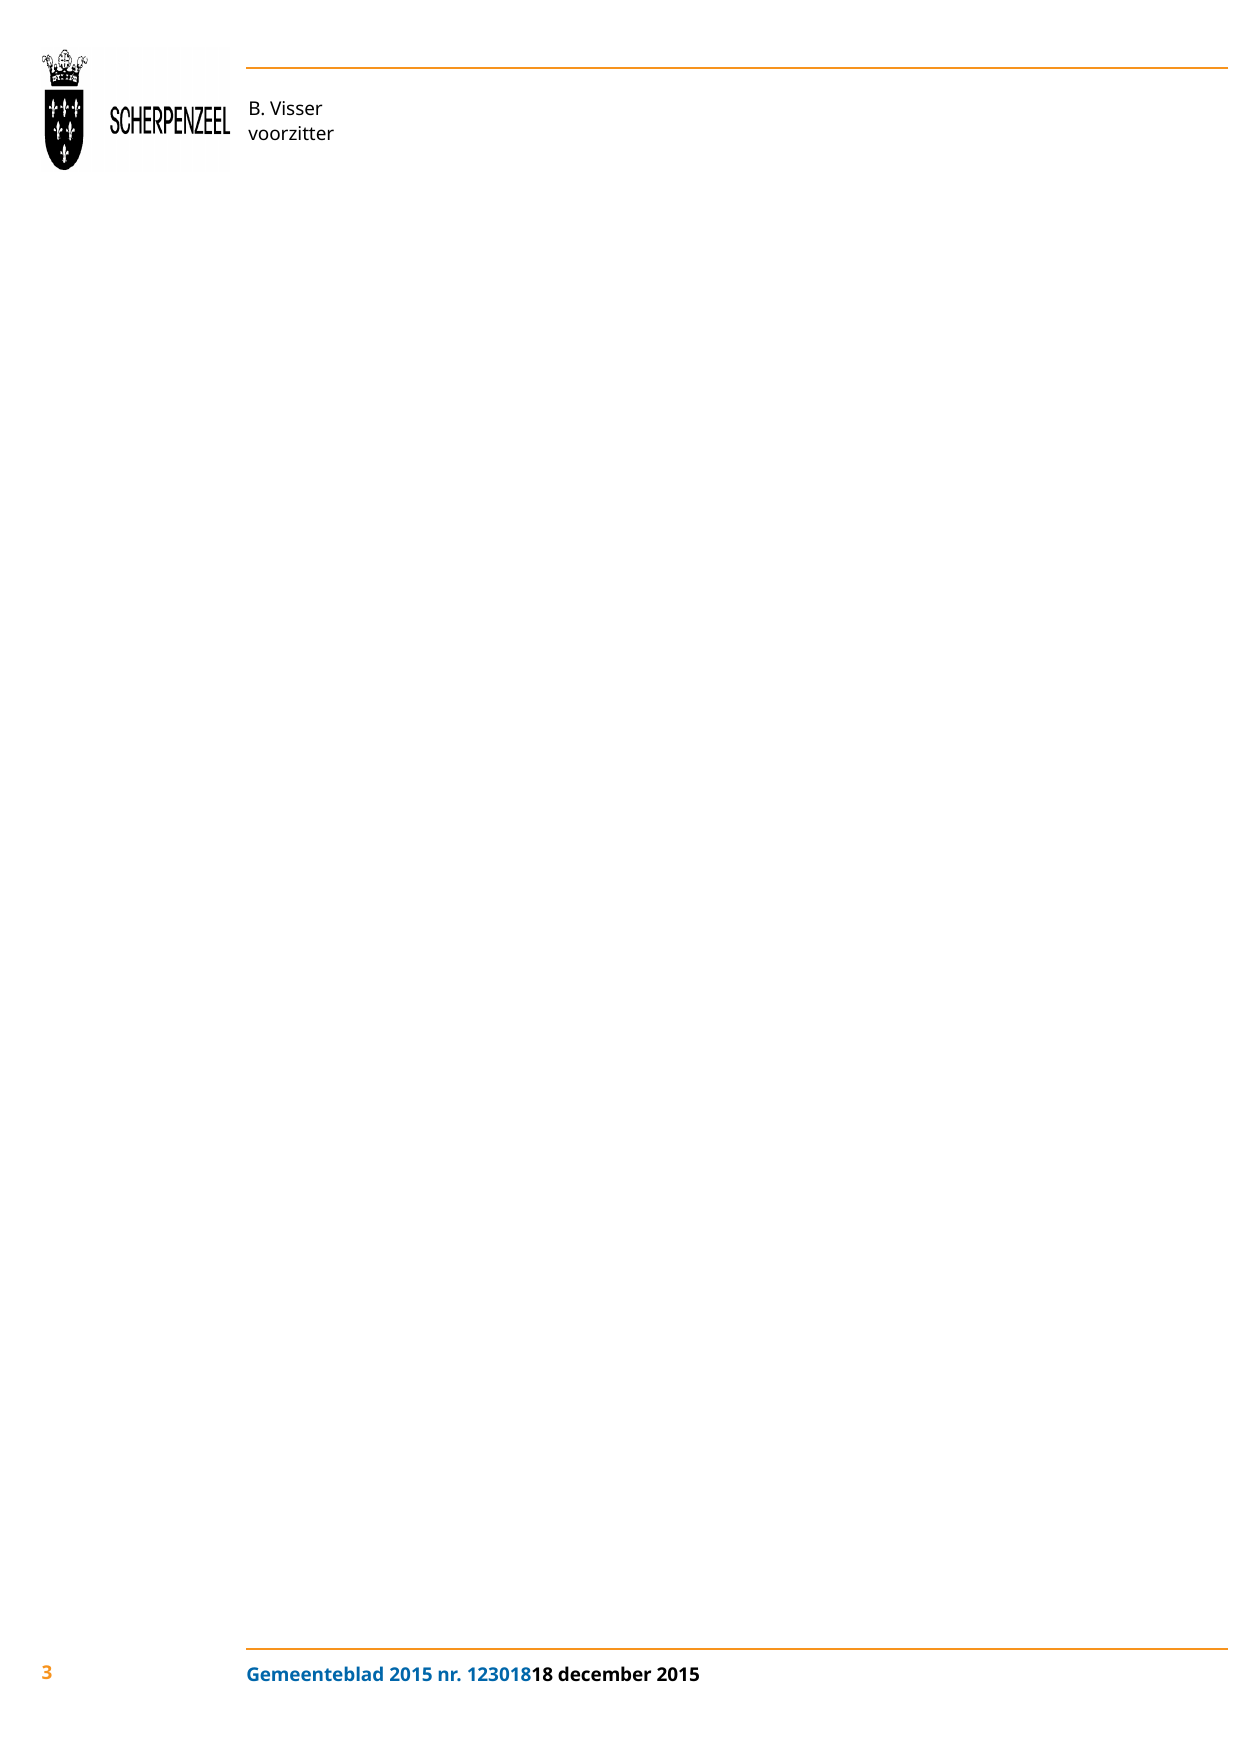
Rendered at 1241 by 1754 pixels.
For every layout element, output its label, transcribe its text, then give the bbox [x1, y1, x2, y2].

text voorzitter [248, 121, 1152, 146]
picture [41, 47, 231, 172]
text B. Visser [248, 95, 1152, 121]
